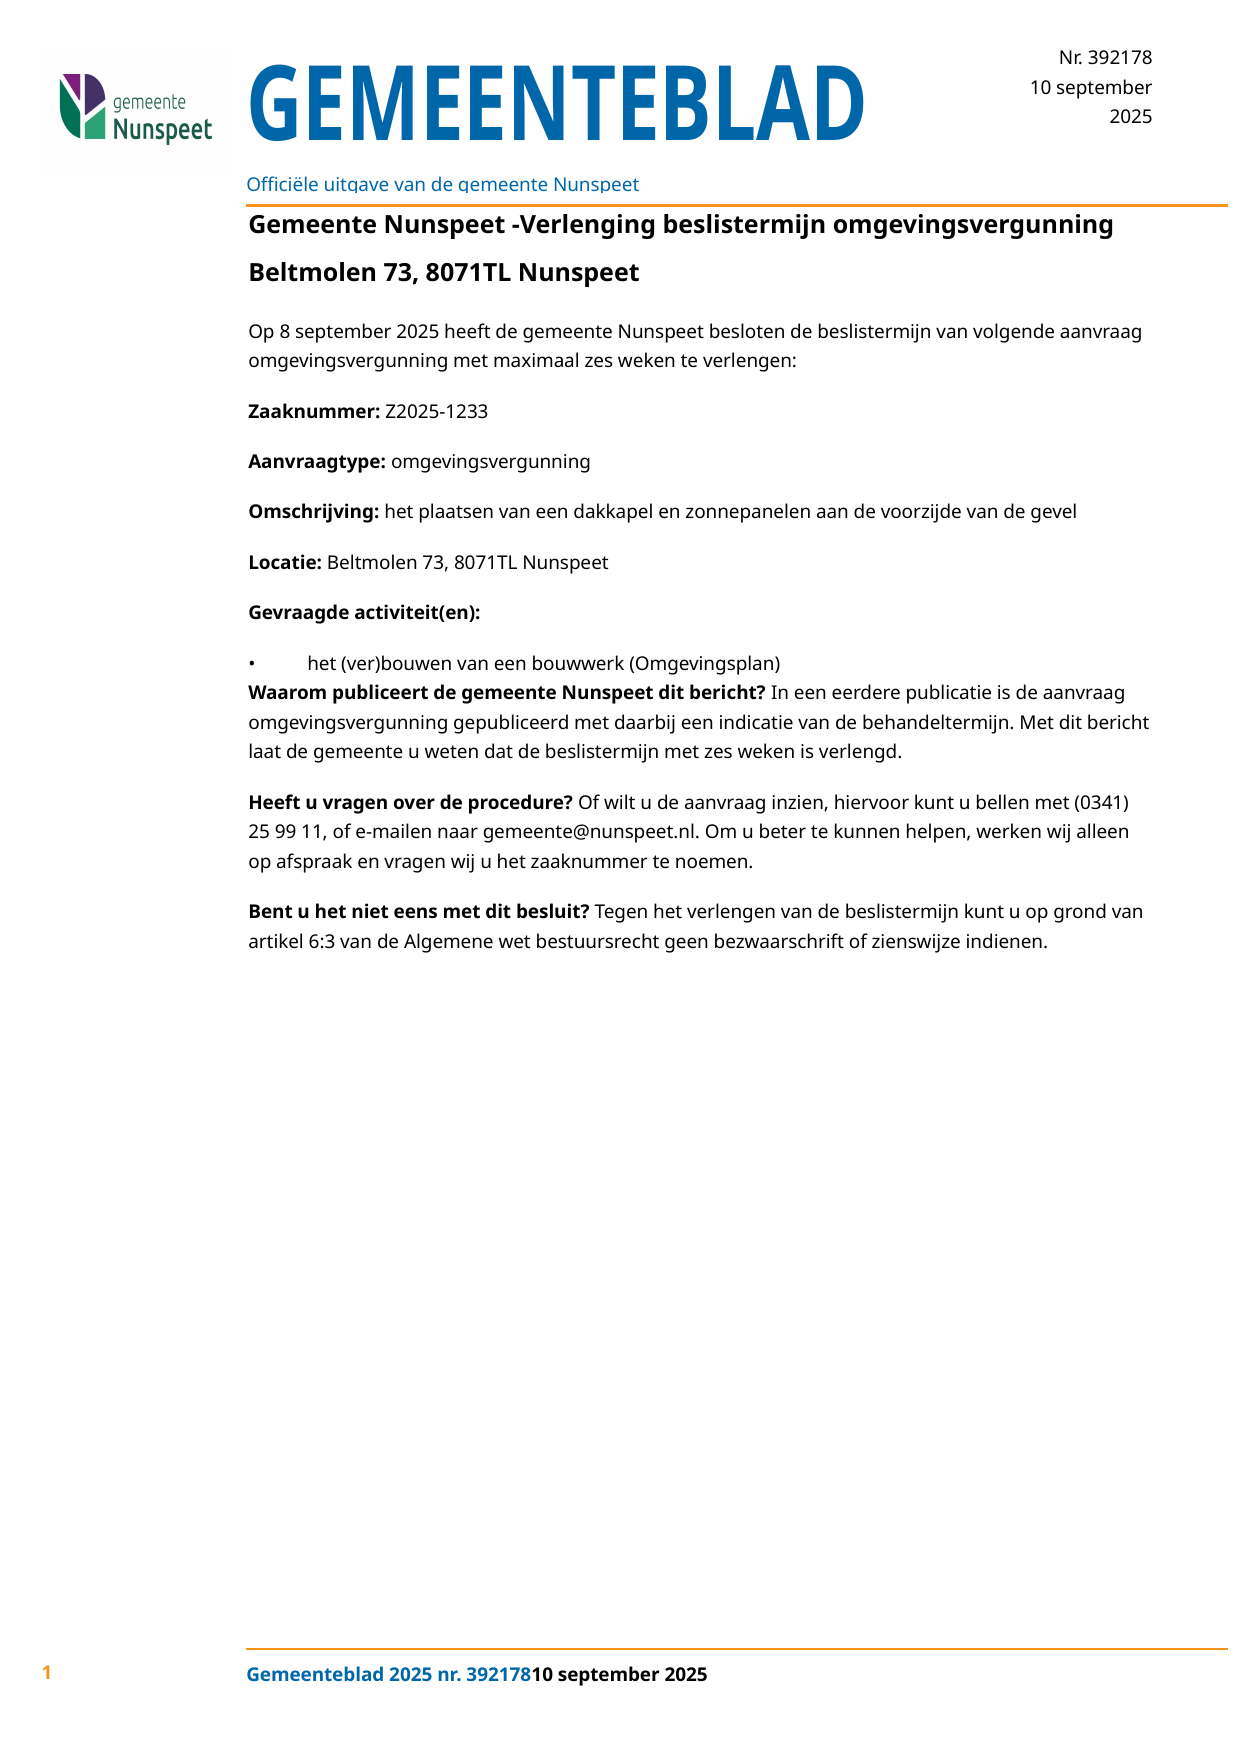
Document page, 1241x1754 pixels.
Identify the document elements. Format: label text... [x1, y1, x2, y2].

text Omschrijving: het plaatsen van een dakkapel en zonnepanelen aan de voorzijde van de gevel [248, 499, 1152, 524]
text Aanvraagtype: omgevingsvergunning [248, 448, 1152, 474]
text Waarom publiceert de gemeente Nunspeet dit bericht? In een eerdere publicatie is de aanvraag omgevingsvergunning gepubliceerd met daarbij een indicatie van de behandeltermijn. Met dit bericht laat de gemeente u weten dat de beslistermijn met zes weken is verlengd. [248, 679, 1152, 764]
text Gemeente Nunspeet -Verlenging beslistermijn omgevingsvergunning Beltmolen 73, 8071TL Nunspeet [248, 207, 1152, 288]
text Locatie: Beltmolen 73, 8071TL Nunspeet [248, 549, 1152, 575]
text Zaaknummer: Z2025-1233 [248, 398, 1152, 424]
picture [41, 47, 231, 172]
text Op 8 september 2025 heeft de gemeente Nunspeet besloten de beslistermijn van volgende aanvraag omgevingsvergunning met maximaal zes weken te verlengen: [248, 318, 1152, 373]
list het (ver)bouwen van een bouwwerk (Omgevingsplan) [248, 650, 1152, 676]
text Heeft u vragen over de procedure? Of wilt u de aanvraag inzien, hiervoor kunt u bellen met (0341) 25 99 11, of e-mailen naar gemeente@nunspeet.nl. Om u beter te kunnen helpen, werken wij alleen op afspraak en vragen wij u het zaaknummer te noemen. [248, 789, 1152, 874]
text Gevraagde activiteit(en): [248, 599, 1152, 625]
text Bent u het niet eens met dit besluit? Tegen het verlengen van de beslistermijn kunt u op grond van artikel 6:3 van de Algemene wet bestuursrecht geen bezwaarschrift of zienswijze indienen. [248, 899, 1152, 954]
